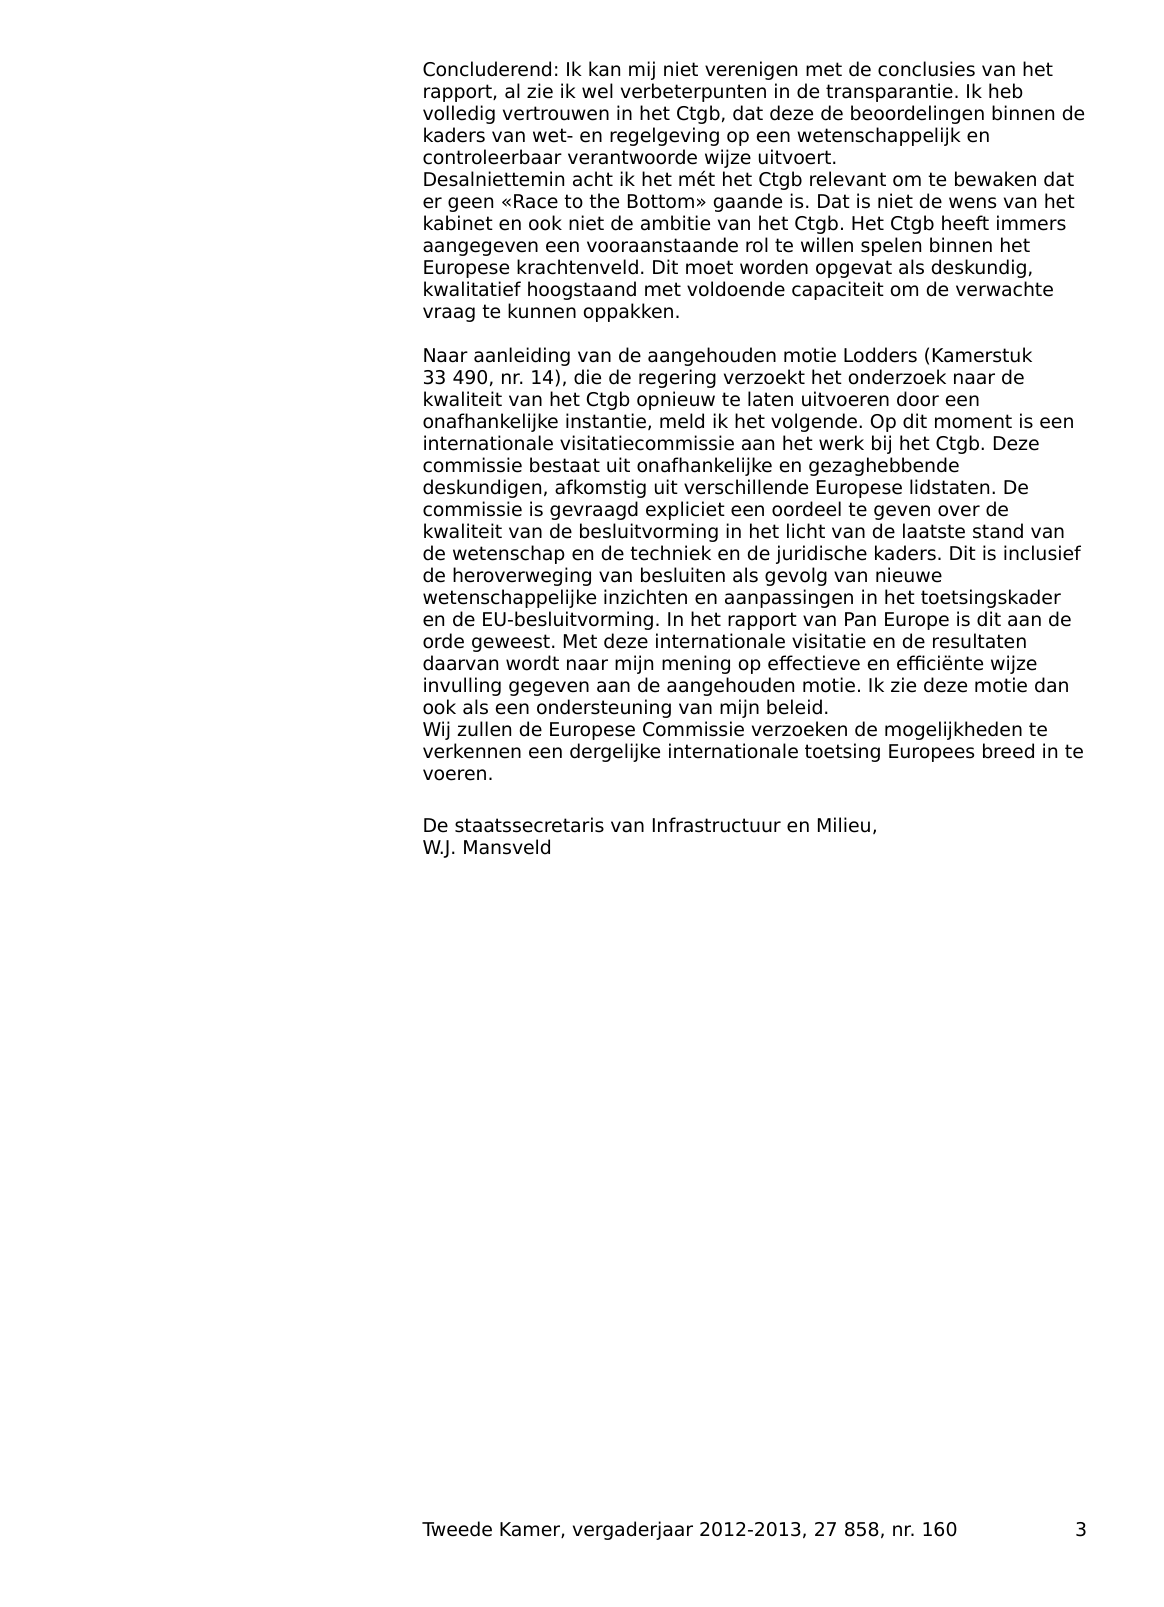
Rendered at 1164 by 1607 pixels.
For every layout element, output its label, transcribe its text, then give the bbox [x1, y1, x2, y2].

text De staatssecretaris van Infrastructuur en Milieu, W.J. Mansveld [422, 814, 1087, 858]
text Desalniettemin acht ik het mét het Ctgb relevant om te bewaken dat er geen «Race to the Bottom» gaande is. Dat is niet de wens van het kabinet en ook niet de ambitie van het Ctgb. Het Ctgb heeft immers aangegeven een vooraanstaande rol te willen spelen binnen het Europese krachtenveld. Dit moet worden opgevat als deskundig, kwalitatief hoogstaand met voldoende capaciteit om de verwachte vraag te kunnen oppakken. [422, 169, 1087, 323]
text Naar aanleiding van de aangehouden motie Lodders (Kamerstuk 33 490, nr. 14), die de regering verzoekt het onderzoek naar de kwaliteit van het Ctgb opnieuw te laten uitvoeren door een onafhankelijke instantie, meld ik het volgende. Op dit moment is een internationale visitatiecommissie aan het werk bij het Ctgb. Deze commissie bestaat uit onafhankelijke en gezaghebbende deskundigen, afkomstig uit verschillende Europese lidstaten. De commissie is gevraagd expliciet een oordeel te geven over de kwaliteit van de besluitvorming in het licht van de laatste stand van de wetenschap en de techniek en de juridische kaders. Dit is inclusief de heroverweging van besluiten als gevolg van nieuwe wetenschappelijke inzichten en aanpassingen in het toetsingskader en de EU-besluitvorming. In het rapport van Pan Europe is dit aan de orde geweest. Met deze internationale visitatie en de resultaten daarvan wordt naar mijn mening op effectieve en efficiënte wijze invulling gegeven aan de aangehouden motie. Ik zie deze motie dan ook als een ondersteuning van mijn beleid. [422, 345, 1087, 719]
text Concluderend: Ik kan mij niet verenigen met de conclusies van het rapport, al zie ik wel verbeterpunten in de transparantie. Ik heb volledig vertrouwen in het Ctgb, dat deze de beoordelingen binnen de kaders van wet- en regelgeving op een wetenschappelijk en controleerbaar verantwoorde wijze uitvoert. [422, 59, 1087, 169]
text Wij zullen de Europese Commissie verzoeken de mogelijkheden te verkennen een dergelijke internationale toetsing Europees breed in te voeren. [422, 719, 1087, 784]
